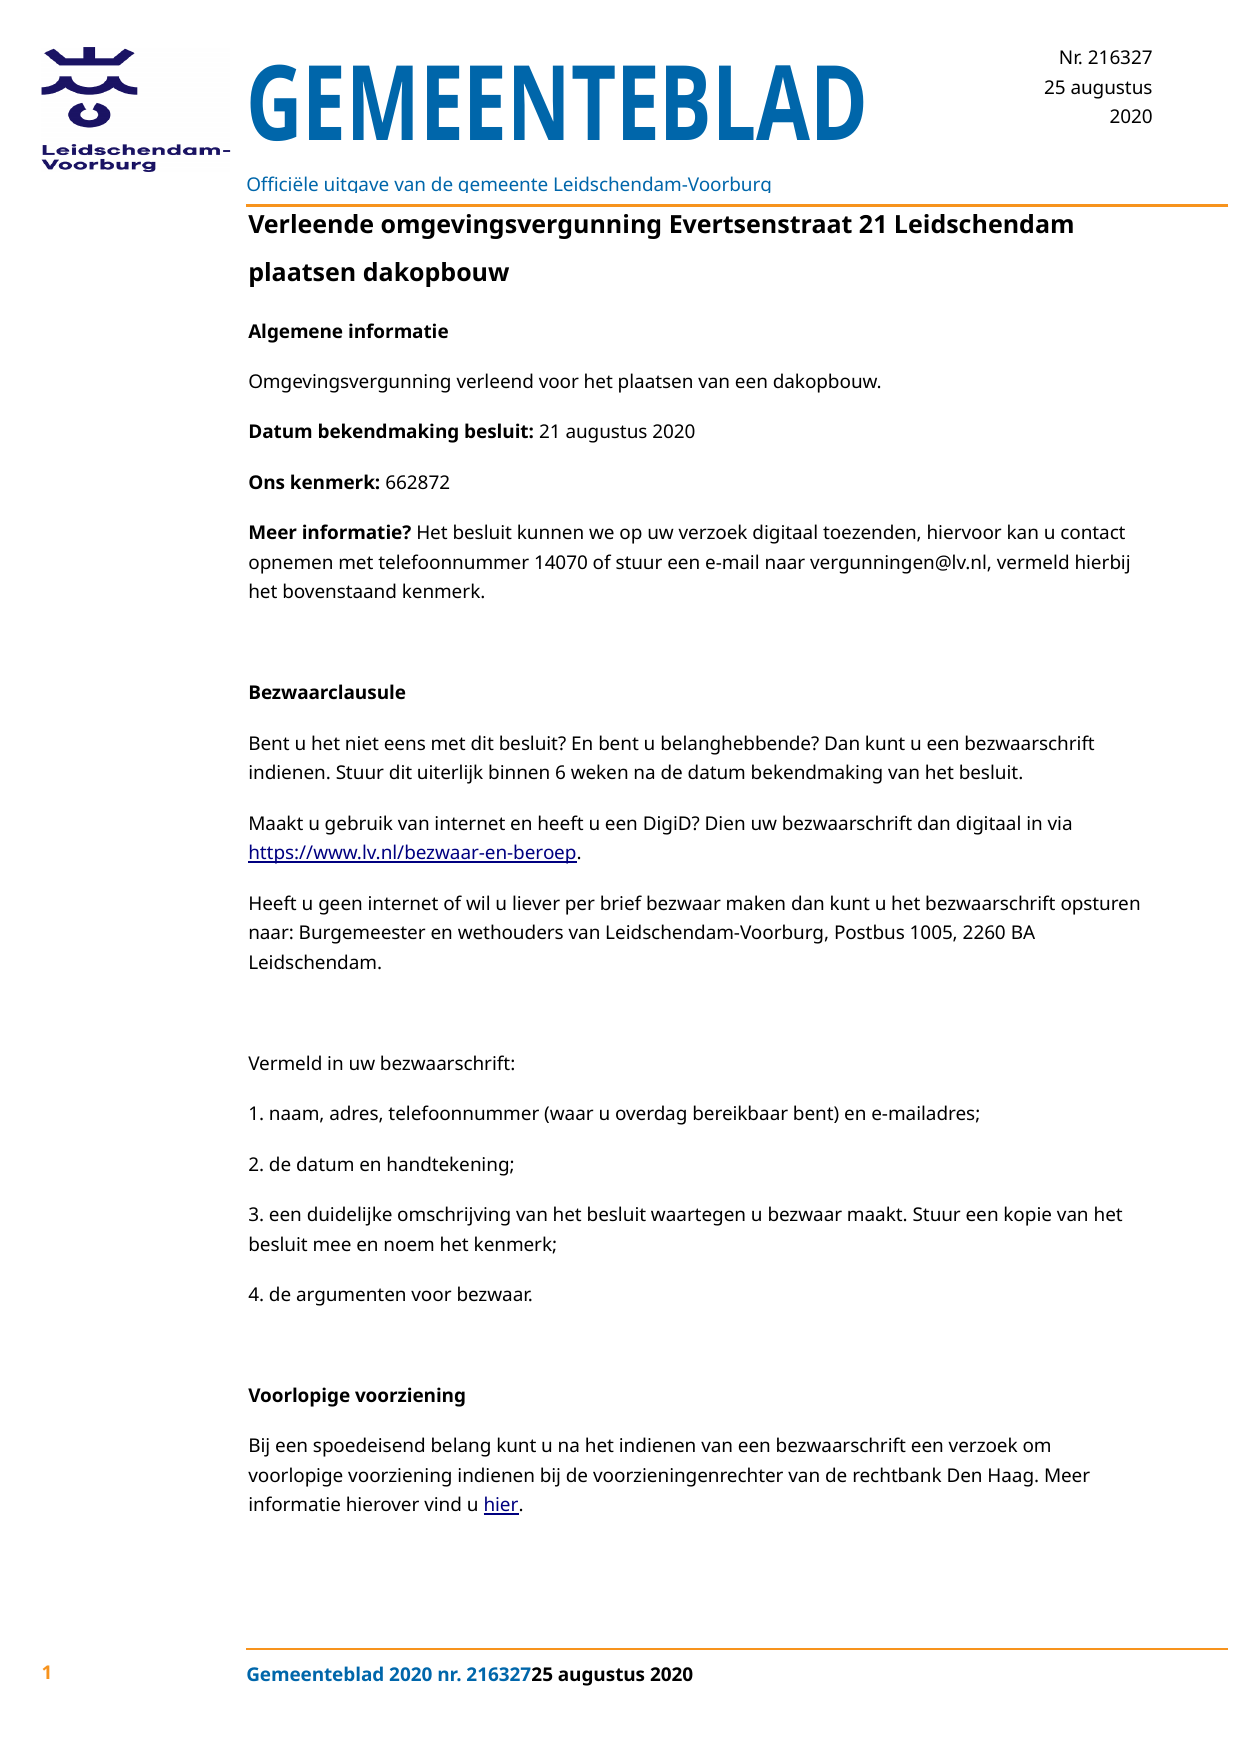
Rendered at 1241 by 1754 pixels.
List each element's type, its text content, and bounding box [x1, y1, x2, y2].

text Meer informatie? Het besluit kunnen we op uw verzoek digitaal toezenden, hiervoor kan u contact opnemen met telefoonnummer 14070 of stuur een e-mail naar vergunningen@lv.nl, vermeld hierbij het bovenstaand kenmerk. [248, 519, 1152, 604]
text 4. de argumenten voor bezwaar. [248, 1281, 1152, 1307]
text Voorlopige voorziening [248, 1382, 1152, 1408]
text Bent u het niet eens met dit besluit? En bent u belanghebbende? Dan kunt u een bezwaarschrift indienen. Stuur dit uiterlijk binnen 6 weken na de datum bekendmaking van het besluit. [248, 730, 1152, 785]
text 2. de datum en handtekening; [248, 1151, 1152, 1177]
text Verleende omgevingsvergunning Evertsenstraat 21 Leidschendam plaatsen dakopbouw [248, 207, 1152, 288]
text 1. naam, adres, telefoonnummer (waar u overdag bereikbaar bent) en e-mailadres; [248, 1100, 1152, 1126]
picture [41, 47, 231, 172]
text Bij een spoedeisend belang kunt u na het indienen van een bezwaarschrift een verzoek om voorlopige voorziening indienen bij de voorzieningenrechter van de rechtbank Den Haag. Meer informatie hierover vind u hier. [248, 1432, 1152, 1517]
text Maakt u gebruik van internet en heeft u een DigiD? Dien uw bezwaarschrift dan digitaal in via https://www.lv.nl/bezwaar-en-beroep. [248, 810, 1152, 865]
text 3. een duidelijke omschrijving van het besluit waartegen u bezwaar maakt. Stuur een kopie van het besluit mee en noem het kenmerk; [248, 1201, 1152, 1257]
text Datum bekendmaking besluit: 21 augustus 2020 [248, 419, 1152, 444]
text Ons kenmerk: 662872 [248, 469, 1152, 495]
text Heeft u geen internet of wil u liever per brief bezwaar maken dan kunt u het bezwaarschrift opsturen naar: Burgemeester en wethouders van Leidschendam-Voorburg, Postbus 1005, 2260 BA Leidschendam. [248, 890, 1152, 975]
text Vermeld in uw bezwaarschrift: [248, 1050, 1152, 1076]
text Algemene informatie [248, 318, 1152, 344]
text Omgevingsvergunning verleend voor het plaatsen van een dakopbouw. [248, 368, 1152, 394]
text Bezwaarclausule [248, 679, 1152, 705]
